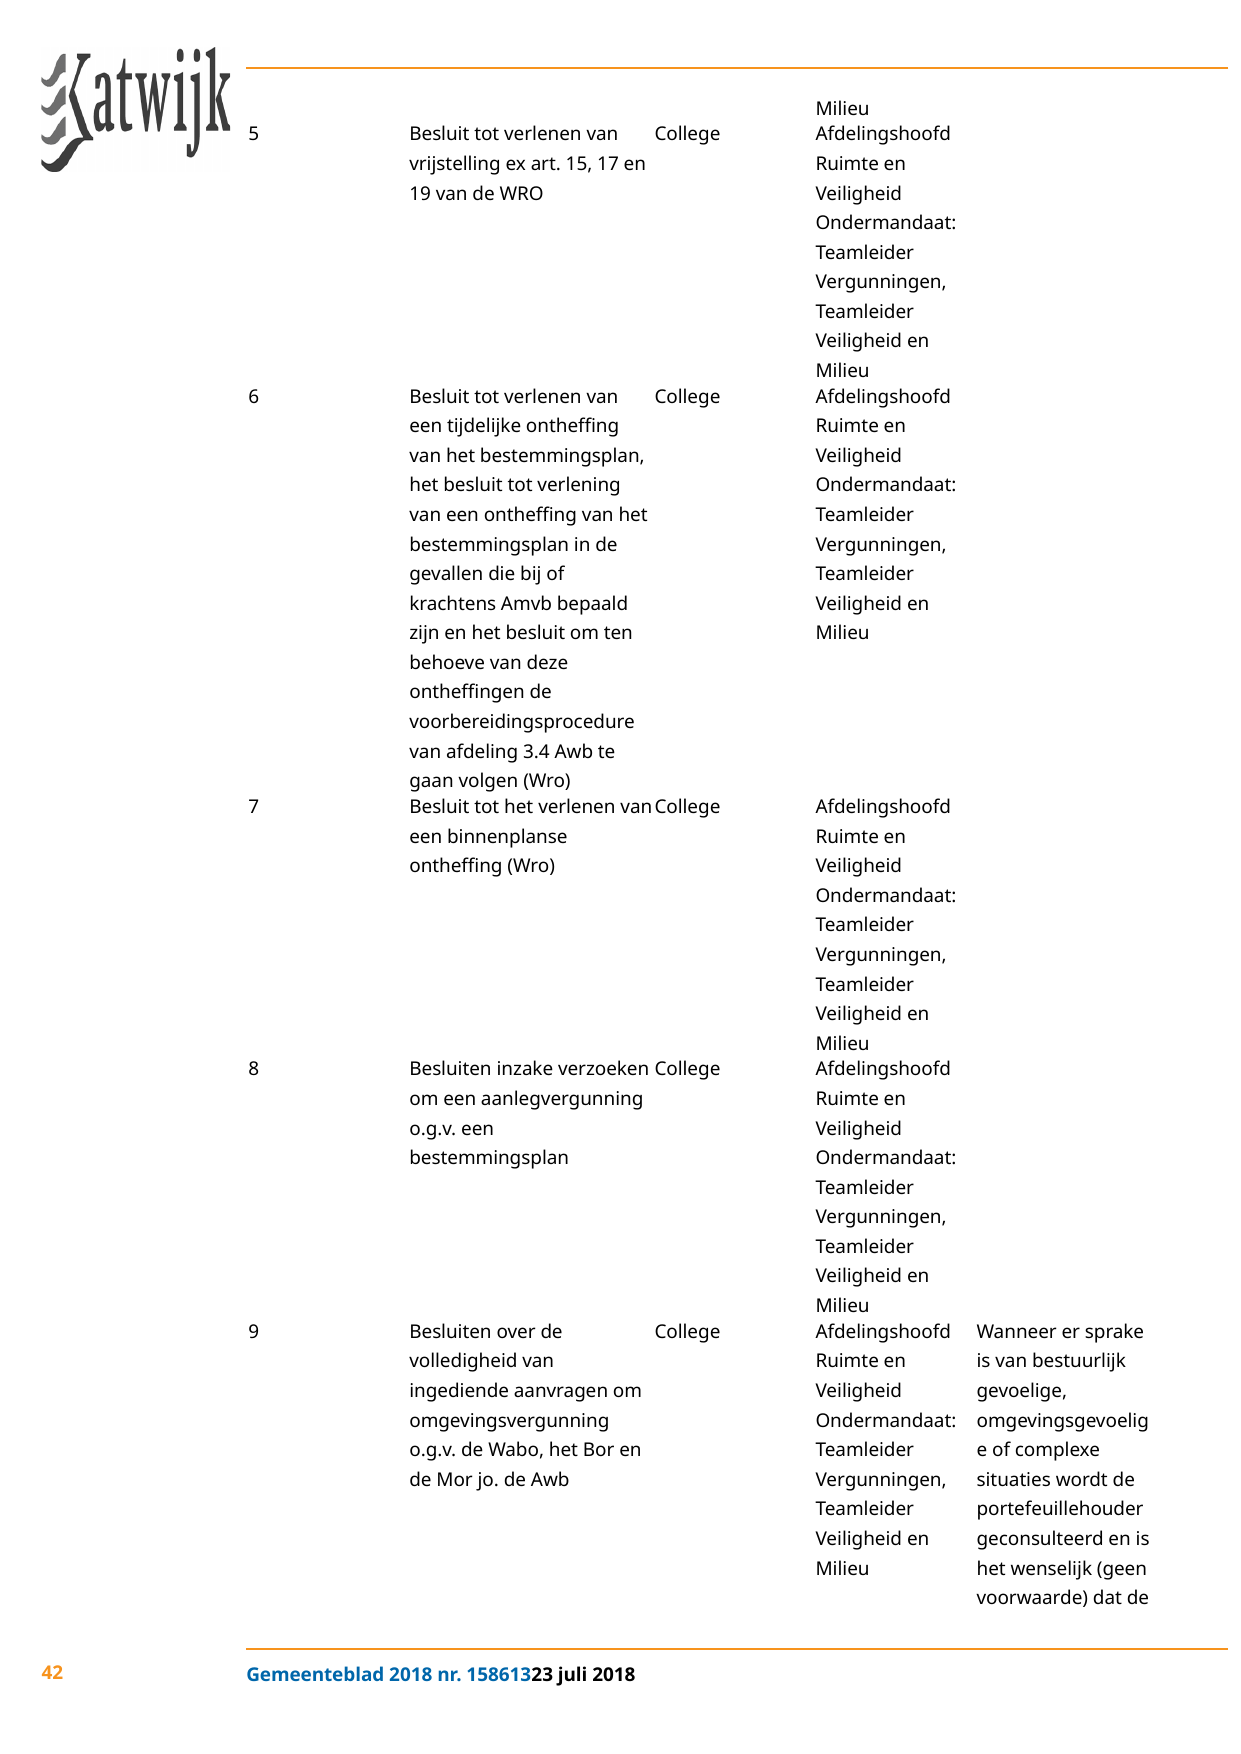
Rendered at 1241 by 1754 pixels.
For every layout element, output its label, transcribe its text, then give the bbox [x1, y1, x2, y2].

table_cell Afdelingshoofd Ruimte en Veiligheid Ondermandaat: Teamleider Vergunningen, Teamleider Veiligheid en Milieu [815, 1056, 976, 1318]
table_cell 8 [248, 1056, 409, 1318]
table_cell Milieu [815, 95, 976, 121]
table_cell [976, 1056, 1152, 1318]
table_cell College [654, 383, 815, 793]
table_cell Besluit tot het verlenen van een binnenplanse ontheffing (Wro) [409, 793, 654, 1056]
table_cell Afdelingshoofd Ruimte en Veiligheid Ondermandaat: Teamleider Vergunningen, Teamleider Veiligheid en Milieu [815, 1318, 976, 1610]
table_cell [976, 793, 1152, 1056]
table_cell 9 [248, 1318, 409, 1610]
table_cell Afdelingshoofd Ruimte en Veiligheid Ondermandaat: Teamleider Vergunningen, Teamleider Veiligheid en Milieu [815, 793, 976, 1056]
table_cell [976, 95, 1152, 121]
table_cell College [654, 793, 815, 1056]
table_cell Besluit tot verlenen van een tijdelijke ontheffing van het bestemmingsplan, het besluit tot verlening van een ontheffing van het bestemmingsplan in de gevallen die bij of krachtens Amvb bepaald zijn en het besluit om ten behoeve van deze ontheffingen de voorbereidingsprocedure van afdeling 3.4 Awb te gaan volgen (Wro) [409, 383, 654, 793]
table_cell Afdelingshoofd Ruimte en Veiligheid Ondermandaat: Teamleider Vergunningen, Teamleider Veiligheid en Milieu [815, 383, 976, 793]
table_cell 5 [248, 121, 409, 383]
table_cell Afdelingshoofd Ruimte en Veiligheid Ondermandaat: Teamleider Vergunningen, Teamleider Veiligheid en Milieu [815, 121, 976, 383]
table_cell [248, 95, 409, 121]
table_cell [654, 95, 815, 121]
table_cell Besluit tot verlenen van vrijstelling ex art. 15, 17 en 19 van de WRO [409, 121, 654, 383]
table_cell College [654, 121, 815, 383]
table_cell College [654, 1318, 815, 1610]
table_cell 7 [248, 793, 409, 1056]
table_cell 6 [248, 383, 409, 793]
table_cell [976, 121, 1152, 383]
table_cell [409, 95, 654, 121]
table_cell Besluiten inzake verzoeken om een aanlegvergunning o.g.v. een bestemmingsplan [409, 1056, 654, 1318]
table_cell Wanneer er sprake is van bestuurlijk gevoelige, omgevingsgevoelige of complexe situaties wordt de portefeuillehouder geconsulteerd en is het wenselijk (geen voorwaarde) dat de [976, 1318, 1152, 1610]
table_cell College [654, 1056, 815, 1318]
picture [41, 47, 231, 172]
table_cell Besluiten over de volledigheid van ingediende aanvragen om omgevingsvergunning o.g.v. de Wabo, het Bor en de Mor jo. de Awb [409, 1318, 654, 1610]
table_cell [976, 383, 1152, 793]
